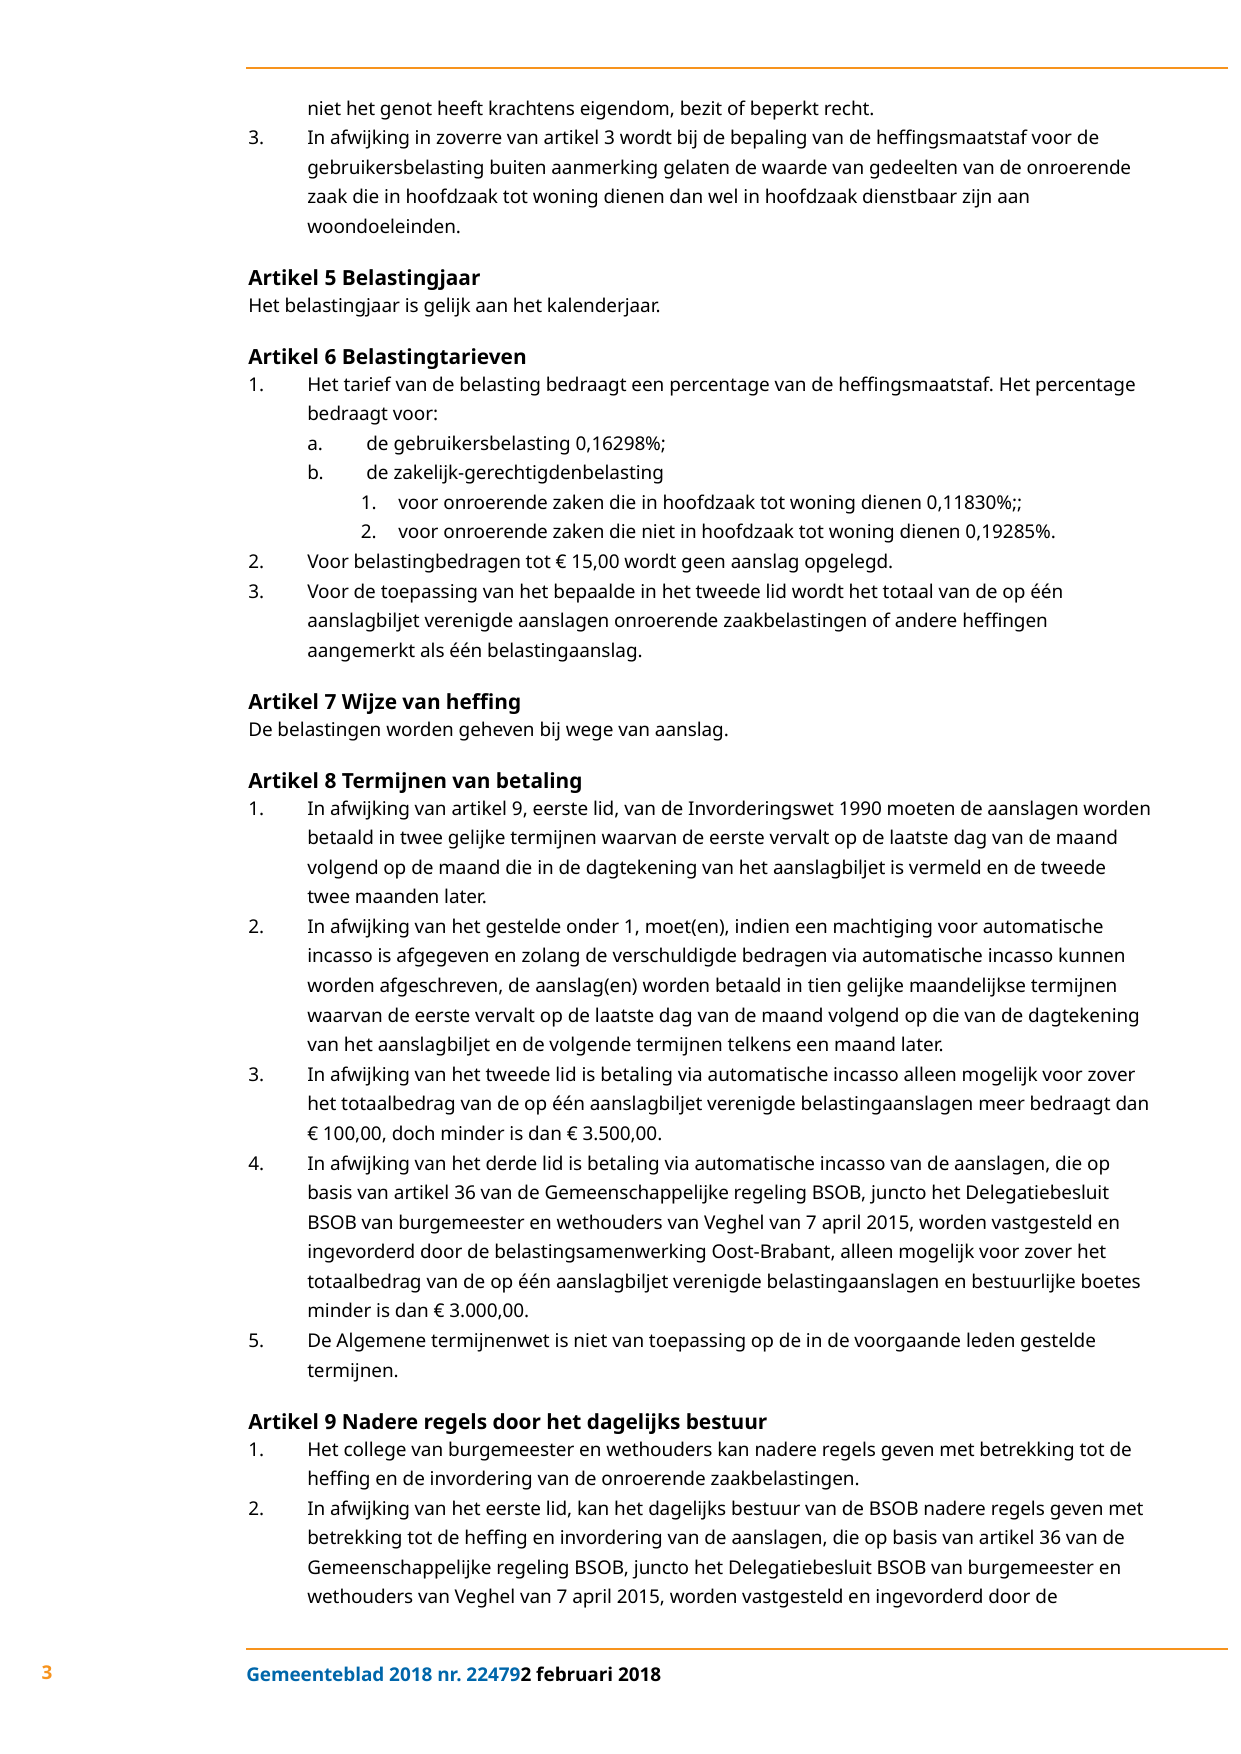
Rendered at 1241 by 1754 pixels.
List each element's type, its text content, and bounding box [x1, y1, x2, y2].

list In afwijking in zoverre van artikel 3 wordt bij de bepaling van de heffingsmaatstaf voor de gebruikersbelasting buiten aanmerking gelaten de waarde van gedeelten van de onroerende zaak die in hoofdzaak tot woning dienen dan wel in hoofdzaak dienstbaar zijn aan woondoeleinden. [248, 124, 1152, 239]
list Het tarief van de belasting bedraagt een percentage van de heffingsmaatstaf. Het percentage bedraagt voor: [248, 371, 1152, 426]
list voor onroerende zaken die niet in hoofdzaak tot woning dienen 0,19285%. [361, 519, 1152, 544]
list In afwijking van het derde lid is betaling via automatische incasso van de aanslagen, die op basis van artikel 36 van de Gemeenschappelijke regeling BSOB, juncto het Delegatiebesluit BSOB van burgemeester en wethouders van Veghel van 7 april 2015, worden vastgesteld en ingevorderd door de belastingsamenwerking Oost-Brabant, alleen mogelijk voor zover het totaalbedrag van de op één aanslagbiljet verenigde belastingaanslagen en bestuurlijke boetes minder is dan € 3.000,00. [248, 1150, 1152, 1323]
text Artikel 7 Wijze van heffing [248, 687, 1152, 716]
list De Algemene termijnenwet is niet van toepassing op de in de voorgaande leden gestelde termijnen. [248, 1327, 1152, 1383]
text Artikel 9 Nadere regels door het dagelijks bestuur [248, 1407, 1152, 1436]
list de zakelijk-gerechtigdenbelasting [307, 459, 1152, 485]
list voor onroerende zaken die in hoofdzaak tot woning dienen 0,11830%;; [361, 489, 1152, 515]
text Het belastingjaar is gelijk aan het kalenderjaar. [248, 292, 1152, 318]
list In afwijking van het gestelde onder 1, moet(en), indien een machtiging voor automatische incasso is afgegeven en zolang de verschuldigde bedragen via automatische incasso kunnen worden afgeschreven, de aanslag(en) worden betaald in tien gelijke maandelijkse termijnen waarvan de eerste vervalt op de laatste dag van de maand volgend op die van de dagtekening van het aanslagbiljet en de volgende termijnen telkens een maand later. [248, 913, 1152, 1057]
list Het college van burgemeester en wethouders kan nadere regels geven met betrekking tot de heffing en de invordering van de onroerende zaakbelastingen. [248, 1436, 1152, 1491]
text Artikel 8 Termijnen van betaling [248, 766, 1152, 795]
text Artikel 5 Belastingjaar [248, 263, 1152, 292]
text De belastingen worden geheven bij wege van aanslag. [248, 716, 1152, 742]
list niet het genot heeft krachtens eigendom, bezit of beperkt recht. [248, 95, 1152, 121]
text Artikel 6 Belastingtarieven [248, 342, 1152, 371]
picture [41, 47, 231, 172]
list de gebruikersbelasting 0,16298%; [307, 430, 1152, 456]
list Voor de toepassing van het bepaalde in het tweede lid wordt het totaal van de op één aanslagbiljet verenigde aanslagen onroerende zaakbelastingen of andere heffingen aangemerkt als één belastingaanslag. [248, 578, 1152, 663]
list Voor belastingbedragen tot € 15,00 wordt geen aanslag opgelegd. [248, 548, 1152, 574]
list In afwijking van het eerste lid, kan het dagelijks bestuur van de BSOB nadere regels geven met betrekking tot de heffing en invordering van de aanslagen, die op basis van artikel 36 van de Gemeenschappelijke regeling BSOB, juncto het Delegatiebesluit BSOB van burgemeester en wethouders van Veghel van 7 april 2015, worden vastgesteld en ingevorderd door de [248, 1495, 1152, 1609]
list In afwijking van artikel 9, eerste lid, van de Invorderingswet 1990 moeten de aanslagen worden betaald in twee gelijke termijnen waarvan de eerste vervalt op de laatste dag van de maand volgend op de maand die in de dagtekening van het aanslagbiljet is vermeld en de tweede twee maanden later. [248, 795, 1152, 909]
list In afwijking van het tweede lid is betaling via automatische incasso alleen mogelijk voor zover het totaalbedrag van de op één aanslagbiljet verenigde belastingaanslagen meer bedraagt dan € 100,00, doch minder is dan € 3.500,00. [248, 1061, 1152, 1146]
